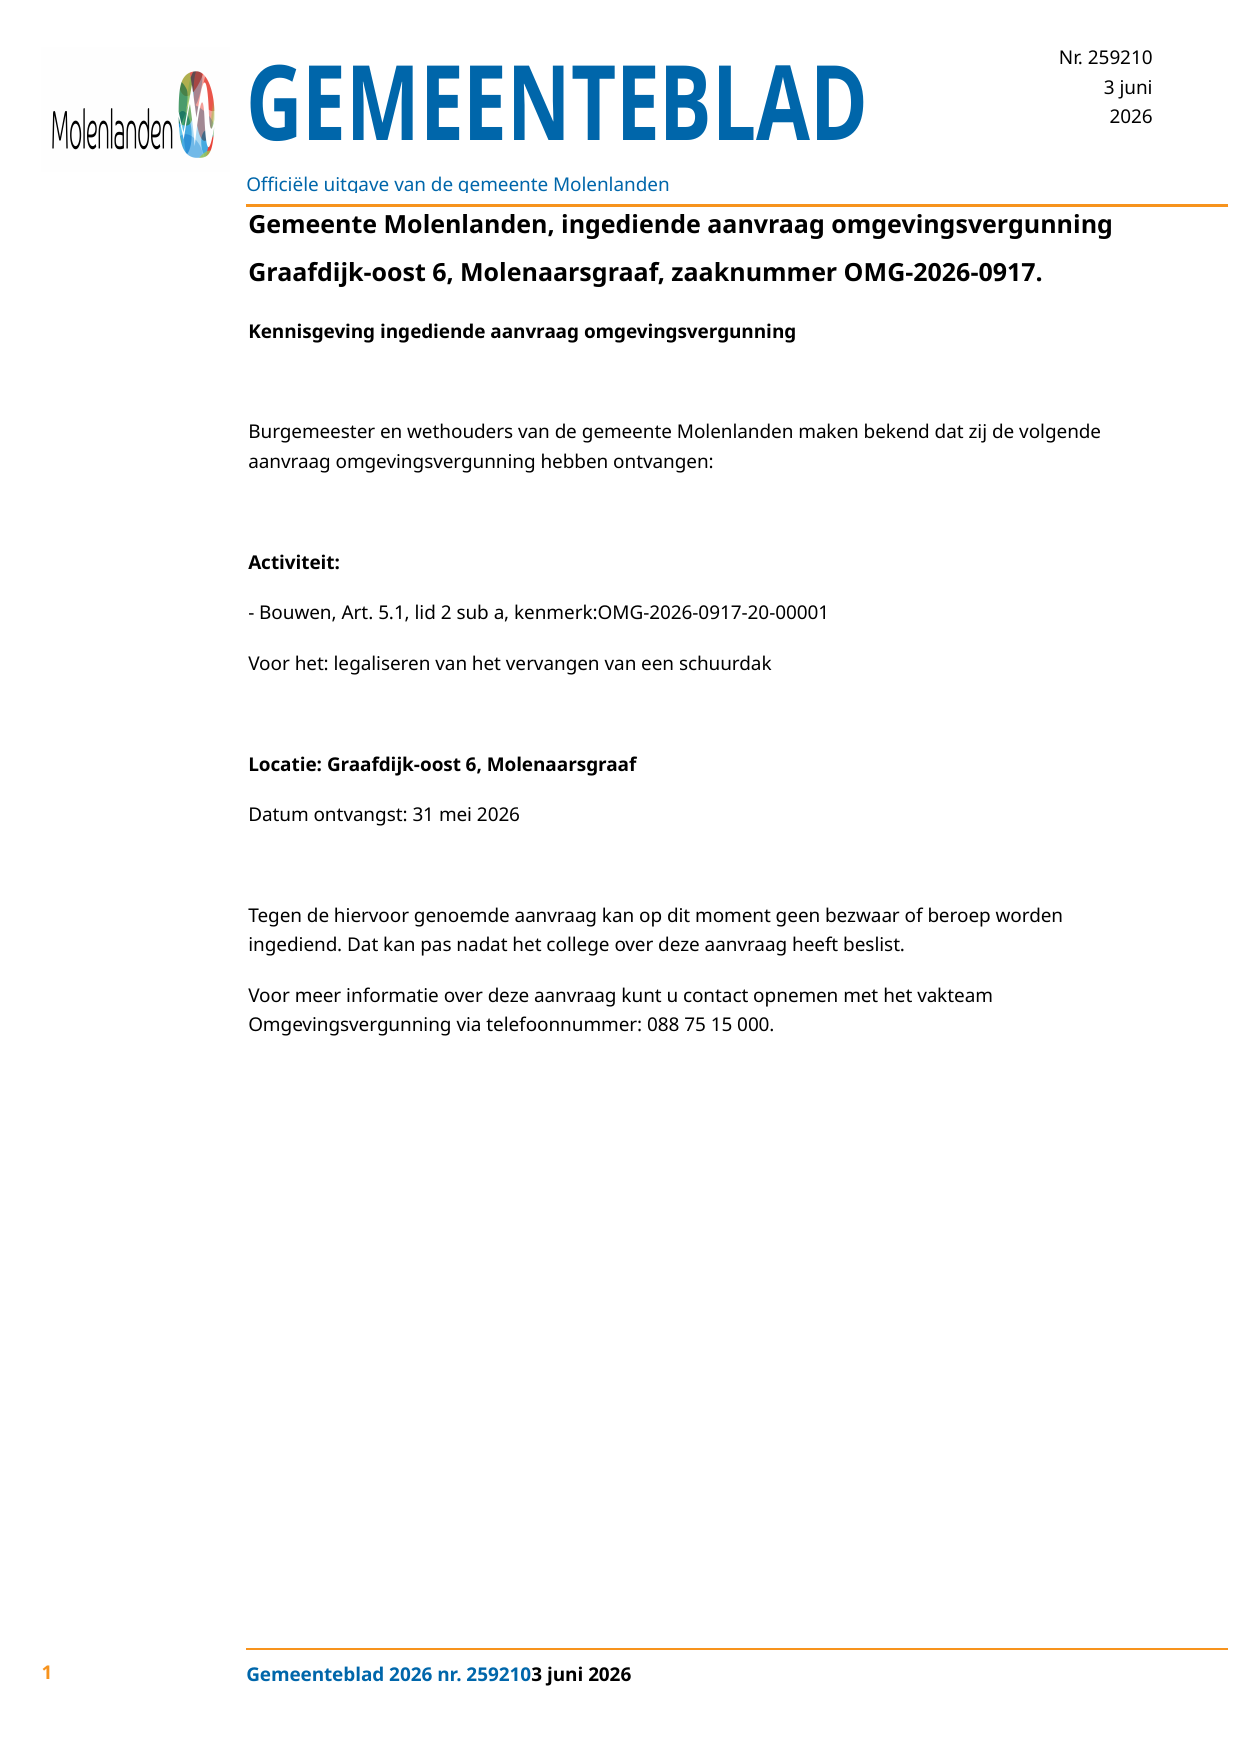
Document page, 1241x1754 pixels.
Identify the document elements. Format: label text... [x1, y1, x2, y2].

text Gemeente Molenlanden, ingediende aanvraag omgevingsvergunning Graafdijk-oost 6, Molenaarsgraaf, zaaknummer OMG-2026-0917. [248, 207, 1152, 288]
text Tegen de hiervoor genoemde aanvraag kan op dit moment geen bezwaar of beroep worden ingediend. Dat kan pas nadat het college over deze aanvraag heeft beslist. [248, 902, 1152, 957]
text Datum ontvangst: 31 mei 2026 [248, 801, 1152, 827]
text Voor het: legaliseren van het vervangen van een schuurdak [248, 650, 1152, 676]
picture [41, 47, 231, 172]
text Activiteit: [248, 549, 1152, 575]
text Kennisgeving ingediende aanvraag omgevingsvergunning [248, 318, 1152, 344]
text Burgemeester en wethouders van de gemeente Molenlanden maken bekend dat zij de volgende aanvraag omgevingsvergunning hebben ontvangen: [248, 419, 1152, 474]
text Voor meer informatie over deze aanvraag kunt u contact opnemen met het vakteam Omgevingsvergunning via telefoonnummer: 088 75 15 000. [248, 982, 1152, 1037]
text Locatie: Graafdijk-oost 6, Molenaarsgraaf [248, 751, 1152, 777]
text - Bouwen, Art. 5.1, lid 2 sub a, kenmerk:OMG-2026-0917-20-00001 [248, 599, 1152, 625]
